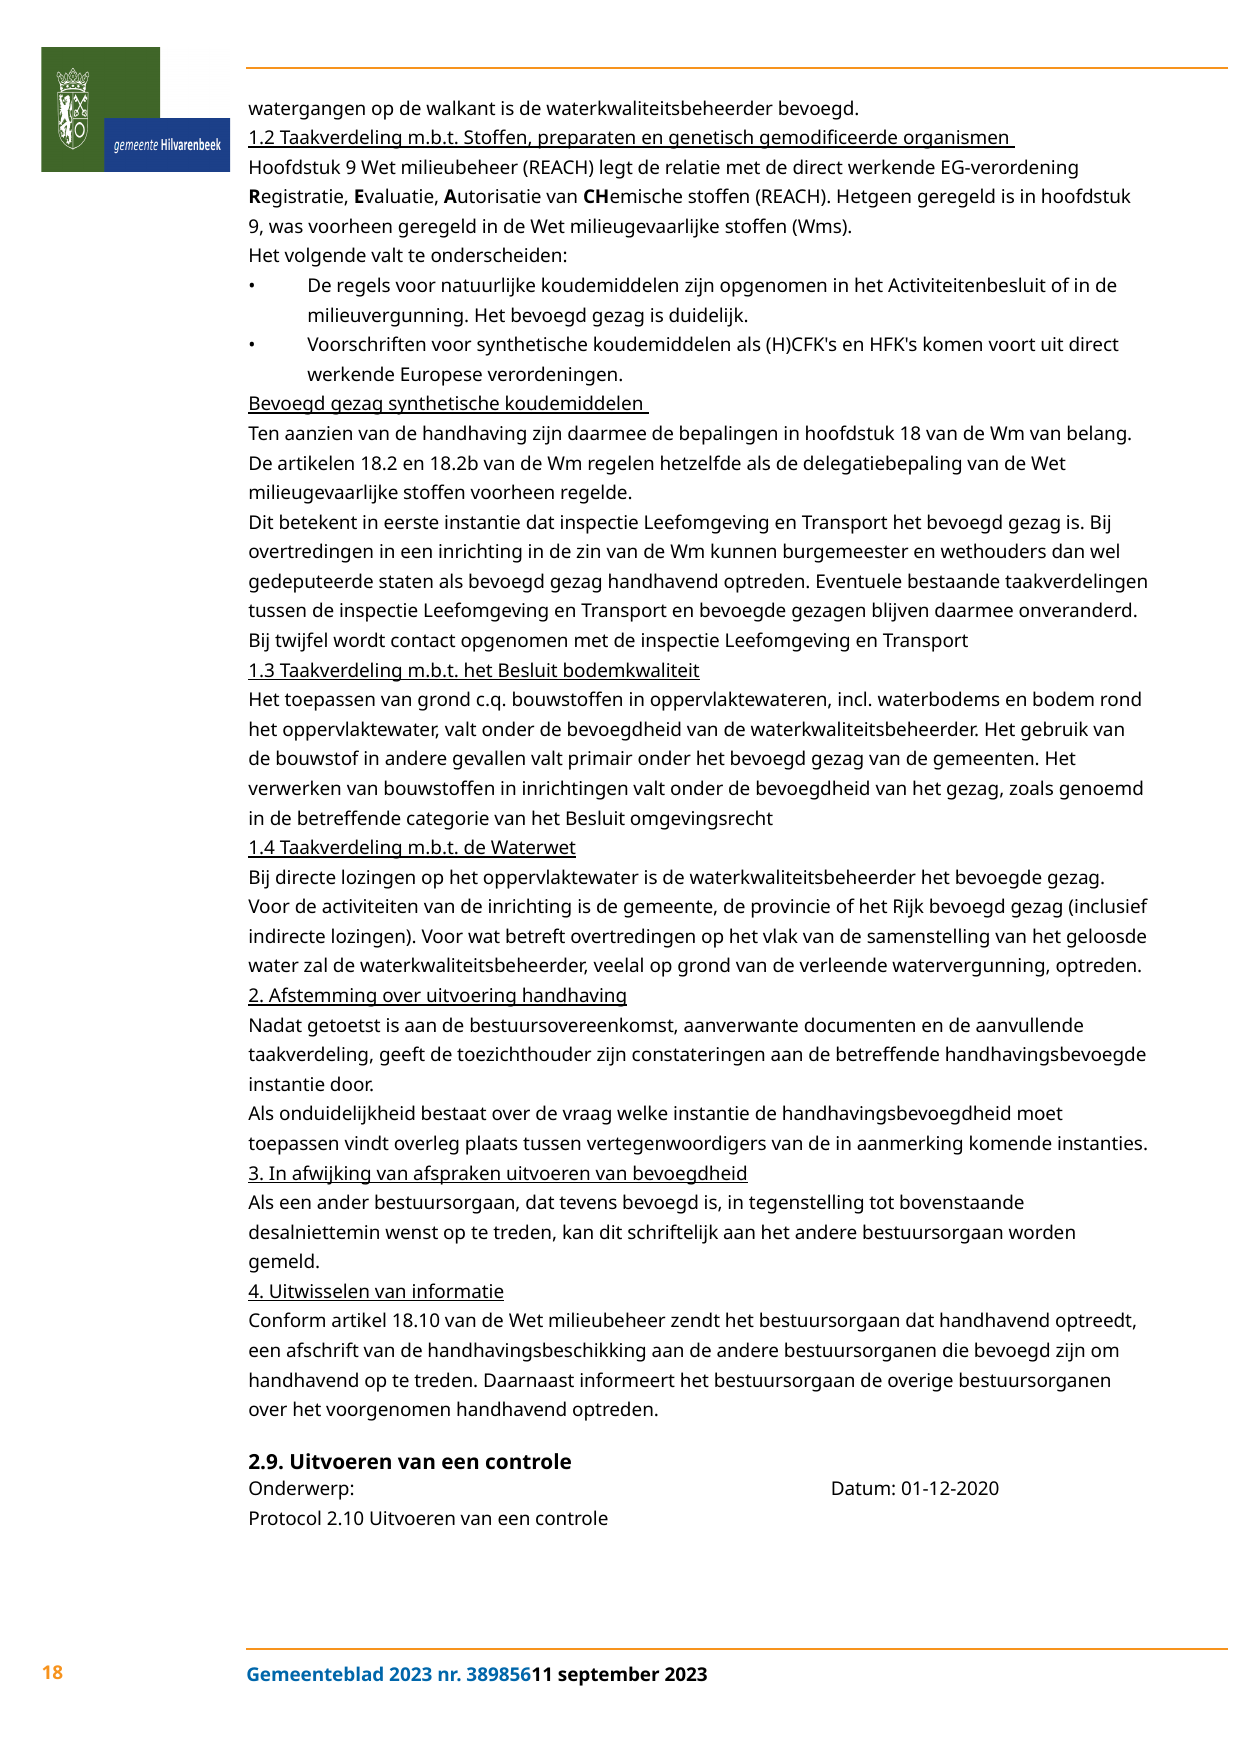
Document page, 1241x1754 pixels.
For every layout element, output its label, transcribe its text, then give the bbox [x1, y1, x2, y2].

text Nadat getoetst is aan de bestuursovereenkomst, aanverwante documenten en de aanvullende taakverdeling, geeft de toezichthouder zijn constateringen aan de betreffende handhavingsbevoegde instantie door. [248, 1012, 1152, 1097]
text Dit betekent in eerste instantie dat inspectie Leefomgeving en Transport het bevoegd gezag is. Bij overtredingen in een inrichting in de zin van de Wm kunnen burgemeester en wethouders dan wel gedeputeerde staten als bevoegd gezag handhavend optreden. Eventuele bestaande taakverdelingen tussen de inspectie Leefomgeving en Transport en bevoegde gezagen blijven daarmee onveranderd. Bij twijfel wordt contact opgenomen met de inspectie Leefomgeving en Transport [248, 509, 1152, 653]
text 1.4 Taakverdeling m.b.t. de Waterwet [248, 834, 1152, 860]
picture [41, 47, 231, 172]
table_header Datum: 01-12-2020 [831, 1475, 1152, 1560]
text Als onduidelijkheid bestaat over de vraag welke instantie de handhavingsbevoegdheid moet toepassen vindt overleg plaats tussen vertegenwoordigers van de in aanmerking komende instanties. [248, 1101, 1152, 1156]
text Bevoegd gezag synthetische koudemiddelen [248, 391, 1152, 416]
text Het volgende valt te onderscheiden: [248, 243, 1152, 268]
text 1.2 Taakverdeling m.b.t. Stoffen, preparaten en genetisch gemodificeerde organismen [248, 124, 1152, 150]
list Voorschriften voor synthetische koudemiddelen als (H)CFK's en HFK's komen voort uit direct werkende Europese verordeningen. [248, 331, 1152, 387]
text 4. Uitwisselen van informatie [248, 1278, 1152, 1304]
text Het toepassen van grond c.q. bouwstoffen in oppervlaktewateren, incl. waterbodems en bodem rond het oppervlaktewater, valt onder de bevoegdheid van de waterkwaliteitsbeheerder. Het gebruik van de bouwstof in andere gevallen valt primair onder het bevoegd gezag van de gemeenten. Het verwerken van bouwstoffen in inrichtingen valt onder de bevoegdheid van het gezag, zoals genoemd in de betreffende categorie van het Besluit omgevingsrecht [248, 686, 1152, 831]
text Als een ander bestuursorgaan, dat tevens bevoegd is, in tegenstelling tot bovenstaande desalniettemin wenst op te treden, kan dit schriftelijk aan het andere bestuursorgaan worden gemeld. [248, 1189, 1152, 1274]
text Conform artikel 18.10 van de Wet milieubeheer zendt het bestuursorgaan dat handhavend optreedt, een afschrift van de handhavingsbeschikking aan de andere bestuursorganen die bevoegd zijn om handhavend op te treden. Daarnaast informeert het bestuursorgaan de overige bestuursorganen over het voorgenomen handhavend optreden. [248, 1308, 1152, 1422]
list De regels voor natuurlijke koudemiddelen zijn opgenomen in het Activiteitenbesluit of in de milieuvergunning. Het bevoegd gezag is duidelijk. [248, 272, 1152, 328]
table_header Onderwerp: Protocol 2.10 Uitvoeren van een controle [248, 1475, 831, 1560]
text Hoofdstuk 9 Wet milieubeheer (REACH) legt de relatie met de direct werkende EG-verordening Registratie, Evaluatie, Autorisatie van CHemische stoffen (REACH). Hetgeen geregeld is in hoofdstuk 9, was voorheen geregeld in de Wet milieugevaarlijke stoffen (Wms). [248, 154, 1152, 239]
text 3. In afwijking van afspraken uitvoeren van bevoegdheid [248, 1160, 1152, 1186]
text Ten aanzien van de handhaving zijn daarmee de bepalingen in hoofdstuk 18 van de Wm van belang. De artikelen 18.2 en 18.2b van de Wm regelen hetzelfde als de delegatiebepaling van de Wet milieugevaarlijke stoffen voorheen regelde. [248, 420, 1152, 505]
text Bij directe lozingen op het oppervlaktewater is de waterkwaliteitsbeheerder het bevoegde gezag. Voor de activiteiten van de inrichting is de gemeente, de provincie of het Rijk bevoegd gezag (inclusief indirecte lozingen). Voor wat betreft overtredingen op het vlak van de samenstelling van het geloosde water zal de waterkwaliteitsbeheerder, veelal op grond van de verleende watervergunning, optreden. [248, 864, 1152, 978]
text 2. Afstemming over uitvoering handhaving [248, 982, 1152, 1008]
text 2.9. Uitvoeren van een controle [248, 1447, 1152, 1475]
text watergangen op de walkant is de waterkwaliteitsbeheerder bevoegd. [248, 95, 1152, 121]
text 1.3 Taakverdeling m.b.t. het Besluit bodemkwaliteit [248, 657, 1152, 683]
